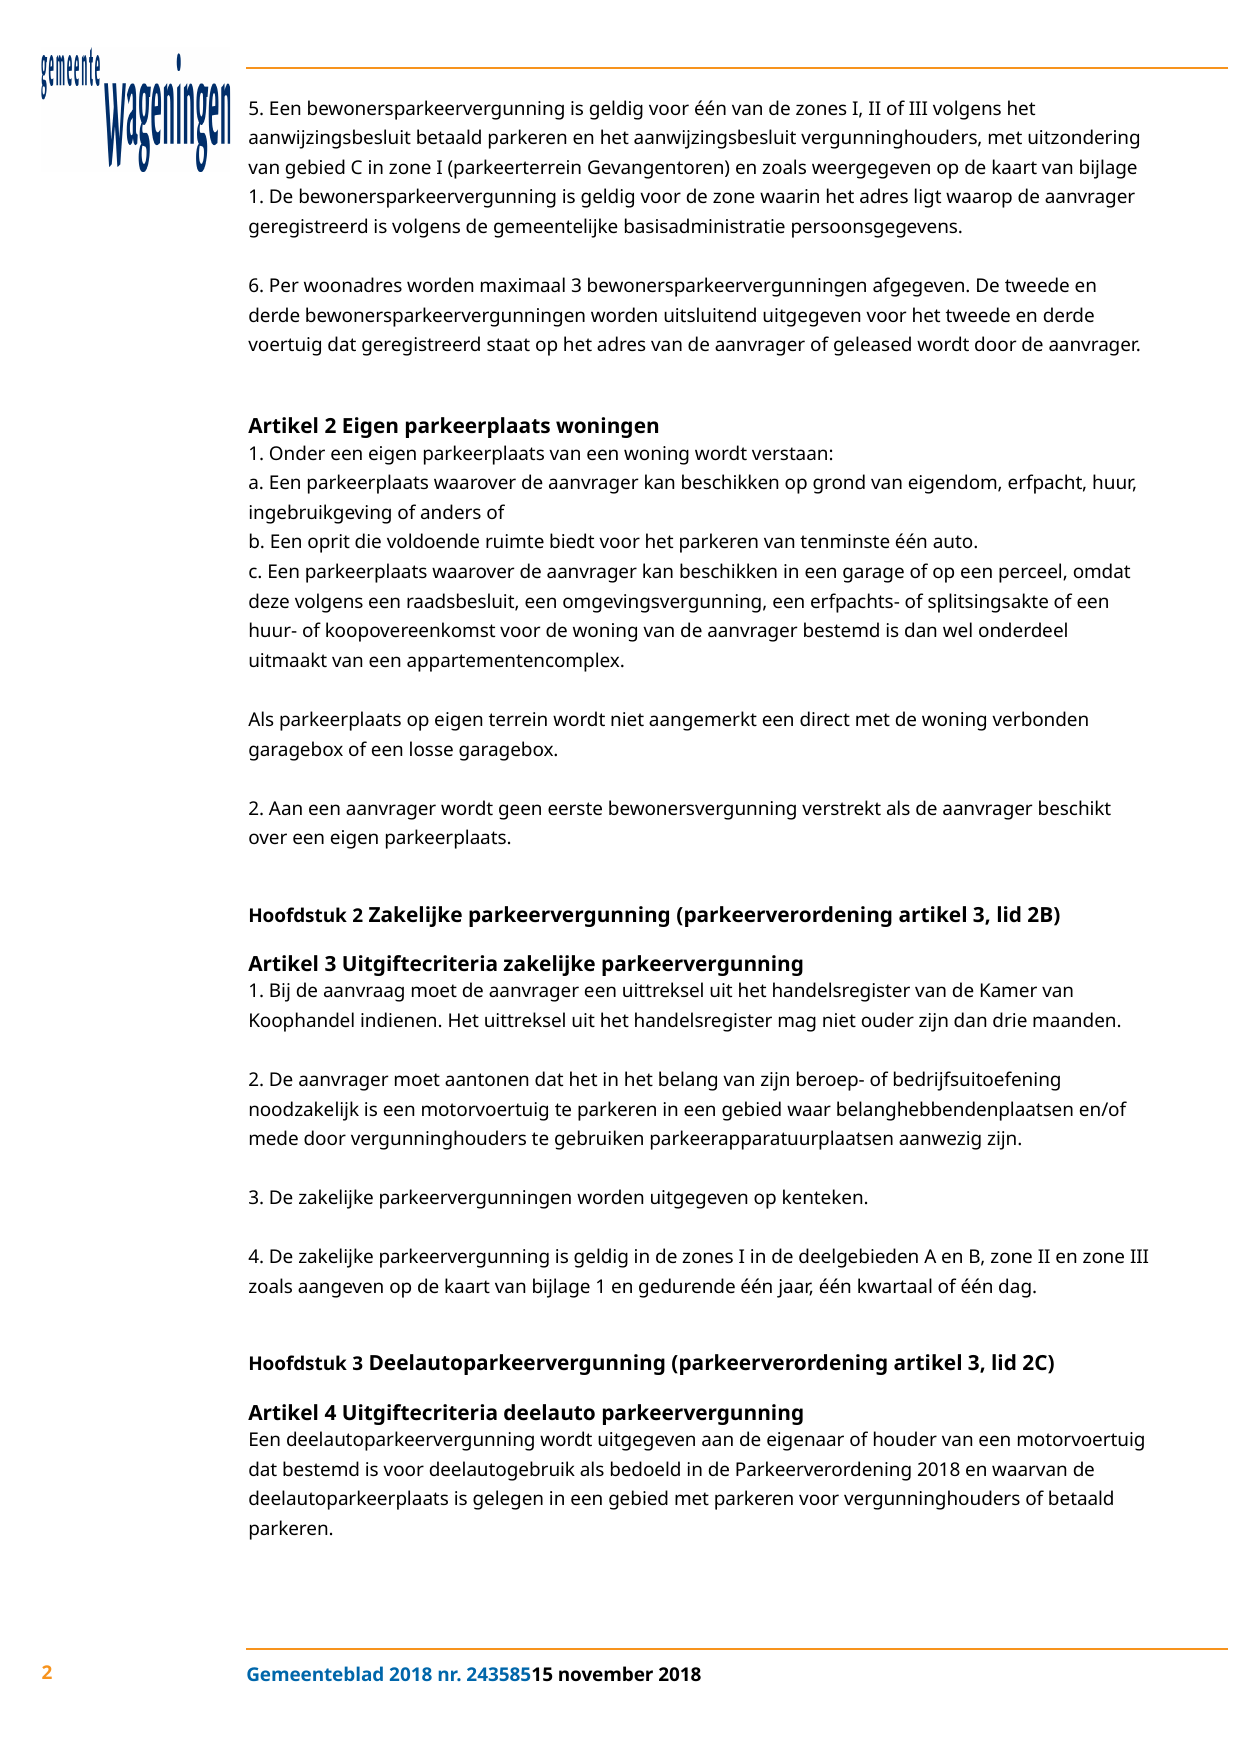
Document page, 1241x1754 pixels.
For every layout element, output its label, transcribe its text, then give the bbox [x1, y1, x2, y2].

text 2. De aanvrager moet aantonen dat het in het belang van zijn beroep- of bedrijfsuitoefening noodzakelijk is een motorvoertuig te parkeren in een gebied waar belanghebbendenplaatsen en/of mede door vergunninghouders te gebruiken parkeerapparatuurplaatsen aanwezig zijn. [248, 1066, 1152, 1151]
text a. Een parkeerplaats waarover de aanvrager kan beschikken op grond van eigendom, erfpacht, huur, ingebruikgeving of anders of [248, 469, 1152, 525]
picture [41, 47, 231, 172]
text 3. De zakelijke parkeervergunningen worden uitgegeven op kenteken. [248, 1184, 1152, 1210]
text Als parkeerplaats op eigen terrein wordt niet aangemerkt een direct met de woning verbonden garagebox of een losse garagebox. [248, 706, 1152, 761]
text 1. De bewonersparkeervergunning is geldig voor de zone waarin het adres ligt waarop de aanvrager geregistreerd is volgens de gemeentelijke basisadministratie persoonsgegevens. [248, 183, 1152, 239]
text 2. Aan een aanvrager wordt geen eerste bewonersvergunning verstrekt als de aanvrager beschikt over een eigen parkeerplaats. [248, 795, 1152, 850]
text Hoofdstuk 3 Deelautoparkeervergunning (parkeerverordening artikel 3, lid 2C) [248, 1348, 1152, 1377]
text 1. Bij de aanvraag moet de aanvrager een uittreksel uit het handelsregister van de Kamer van Koophandel indienen. Het uittreksel uit het handelsregister mag niet ouder zijn dan drie maanden. [248, 977, 1152, 1033]
text Artikel 2 Eigen parkeerplaats woningen [248, 411, 1152, 440]
text 6. Per woonadres worden maximaal 3 bewonersparkeervergunningen afgegeven. De tweede en derde bewonersparkeervergunningen worden uitsluitend uitgegeven voor het tweede en derde voertuig dat geregistreerd staat op het adres van de aanvrager of geleased wordt door de aanvrager. [248, 272, 1152, 357]
text Een deelautoparkeervergunning wordt uitgegeven aan de eigenaar of houder van een motorvoertuig dat bestemd is voor deelautogebruik als bedoeld in de Parkeerverordening 2018 en waarvan de deelautoparkeerplaats is gelegen in een gebied met parkeren voor vergunninghouders of betaald parkeren. [248, 1426, 1152, 1541]
text b. Een oprit die voldoende ruimte biedt voor het parkeren van tenminste één auto. [248, 529, 1152, 554]
text 4. De zakelijke parkeervergunning is geldig in de zones I in de deelgebieden A en B, zone II en zone III zoals aangeven op de kaart van bijlage 1 en gedurende één jaar, één kwartaal of één dag. [248, 1244, 1152, 1299]
text Artikel 4 Uitgiftecriteria deelauto parkeervergunning [248, 1398, 1152, 1426]
text c. Een parkeerplaats waarover de aanvrager kan beschikken in een garage of op een perceel, omdat deze volgens een raadsbesluit, een omgevingsvergunning, een erfpachts- of splitsingsakte of een huur- of koopovereenkomst voor de woning van de aanvrager bestemd is dan wel onderdeel uitmaakt van een appartementencomplex. [248, 558, 1152, 673]
text 1. Onder een eigen parkeerplaats van een woning wordt verstaan: [248, 440, 1152, 466]
text Artikel 3 Uitgiftecriteria zakelijke parkeervergunning [248, 949, 1152, 977]
text Hoofdstuk 2 Zakelijke parkeervergunning (parkeerverordening artikel 3, lid 2B) [248, 900, 1152, 928]
text 5. Een bewonersparkeervergunning is geldig voor één van de zones I, II of III volgens het aanwijzingsbesluit betaald parkeren en het aanwijzingsbesluit vergunninghouders, met uitzondering van gebied C in zone I (parkeerterrein Gevangentoren) en zoals weergegeven op de kaart van bijlage [248, 95, 1152, 180]
